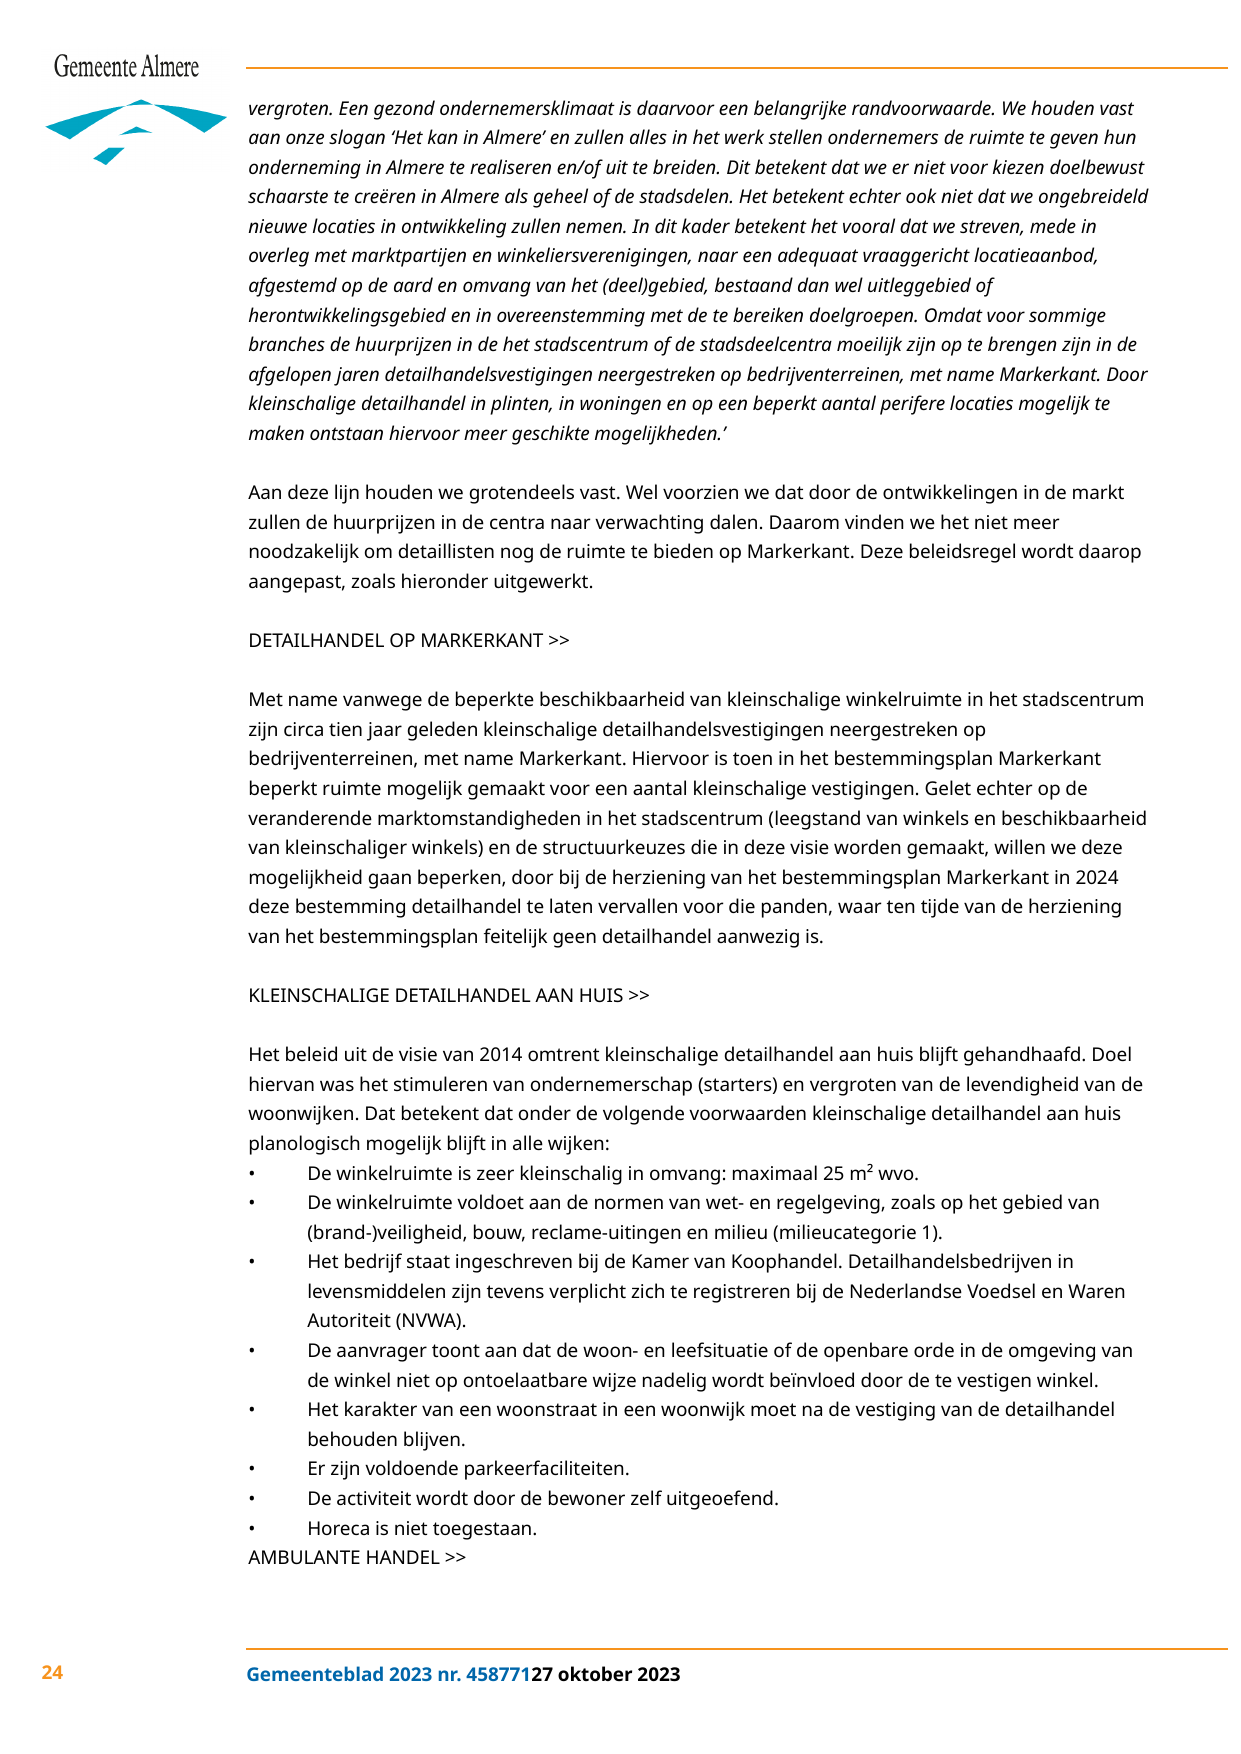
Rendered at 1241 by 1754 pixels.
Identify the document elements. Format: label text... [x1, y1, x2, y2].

text Met name vanwege de beperkte beschikbaarheid van kleinschalige winkelruimte in het stadscentrum zijn circa tien jaar geleden kleinschalige detailhandelsvestigingen neergestreken op bedrijventerreinen, met name Markerkant. Hiervoor is toen in het bestemmingsplan Markerkant beperkt ruimte mogelijk gemaakt voor een aantal kleinschalige vestigingen. Gelet echter op de veranderende marktomstandigheden in het stadscentrum (leegstand van winkels en beschikbaarheid van kleinschaliger winkels) en de structuurkeuzes die in deze visie worden gemaakt, willen we deze mogelijkheid gaan beperken, door bij de herziening van het bestemmingsplan Markerkant in 2024 deze bestemming detailhandel te laten vervallen voor die panden, waar ten tijde van de herziening van het bestemmingsplan feitelijk geen detailhandel aanwezig is. [248, 686, 1152, 949]
list Het bedrijf staat ingeschreven bij de Kamer van Koophandel. Detailhandelsbedrijven in levensmiddelen zijn tevens verplicht zich te registreren bij de Nederlandse Voedsel en Waren Autoriteit (NVWA). [248, 1248, 1152, 1333]
list Er zijn voldoende parkeerfaciliteiten. [248, 1456, 1152, 1481]
text vergroten. Een gezond ondernemersklimaat is daarvoor een belangrijke randvoorwaarde. We houden vast aan onze slogan ‘Het kan in Almere’ en zullen alles in het werk stellen ondernemers de ruimte te geven hun onderneming in Almere te realiseren en/of uit te breiden. Dit betekent dat we er niet voor kiezen doelbewust schaarste te creëren in Almere als geheel of de stadsdelen. Het betekent echter ook niet dat we ongebreideld nieuwe locaties in ontwikkeling zullen nemen. In dit kader betekent het vooral dat we streven, mede in overleg met marktpartijen en winkeliersverenigingen, naar een adequaat vraaggericht locatieaanbod, afgestemd op de aard en omvang van het (deel)gebied, bestaand dan wel uitleggebied of herontwikkelingsgebied en in overeenstemming met de te bereiken doelgroepen. Omdat voor sommige branches de huurprijzen in de het stadscentrum of de stadsdeelcentra moeilijk zijn op te brengen zijn in de afgelopen jaren detailhandelsvestigingen neergestreken op bedrijventerreinen, met name Markerkant. Door kleinschalige detailhandel in plinten, in woningen en op een beperkt aantal perifere locaties mogelijk te maken ontstaan hiervoor meer geschikte mogelijkheden.’ [248, 95, 1152, 446]
text DETAILHANDEL OP MARKERKANT >> [248, 627, 1152, 653]
text Aan deze lijn houden we grotendeels vast. Wel voorzien we dat door de ontwikkelingen in de markt zullen de huurprijzen in de centra naar verwachting dalen. Daarom vinden we het niet meer noodzakelijk om detaillisten nog de ruimte te bieden op Markerkant. Deze beleidsregel wordt daarop aangepast, zoals hieronder uitgewerkt. [248, 479, 1152, 594]
list De activiteit wordt door de bewoner zelf uitgeoefend. [248, 1485, 1152, 1511]
picture [41, 47, 231, 172]
text Het beleid uit de visie van 2014 omtrent kleinschalige detailhandel aan huis blijft gehandhaafd. Doel hiervan was het stimuleren van ondernemerschap (starters) en vergroten van de levendigheid van de woonwijken. Dat betekent dat onder de volgende voorwaarden kleinschalige detailhandel aan huis planologisch mogelijk blijft in alle wijken: [248, 1041, 1152, 1156]
text KLEINSCHALIGE DETAILHANDEL AAN HUIS >> [248, 982, 1152, 1008]
list De winkelruimte voldoet aan de normen van wet- en regelgeving, zoals op het gebied van (brand-)veiligheid, bouw, reclame-uitingen en milieu (milieucategorie 1). [248, 1189, 1152, 1245]
list Horeca is niet toegestaan. [248, 1515, 1152, 1541]
text AMBULANTE HANDEL >> [248, 1544, 1152, 1570]
list De winkelruimte is zeer kleinschalig in omvang: maximaal 25 m² wvo. [248, 1160, 1152, 1186]
list Het karakter van een woonstraat in een woonwijk moet na de vestiging van de detailhandel behouden blijven. [248, 1396, 1152, 1452]
list De aanvrager toont aan dat de woon- en leefsituatie of de openbare orde in de omgeving van de winkel niet op ontoelaatbare wijze nadelig wordt beïnvloed door de te vestigen winkel. [248, 1337, 1152, 1393]
